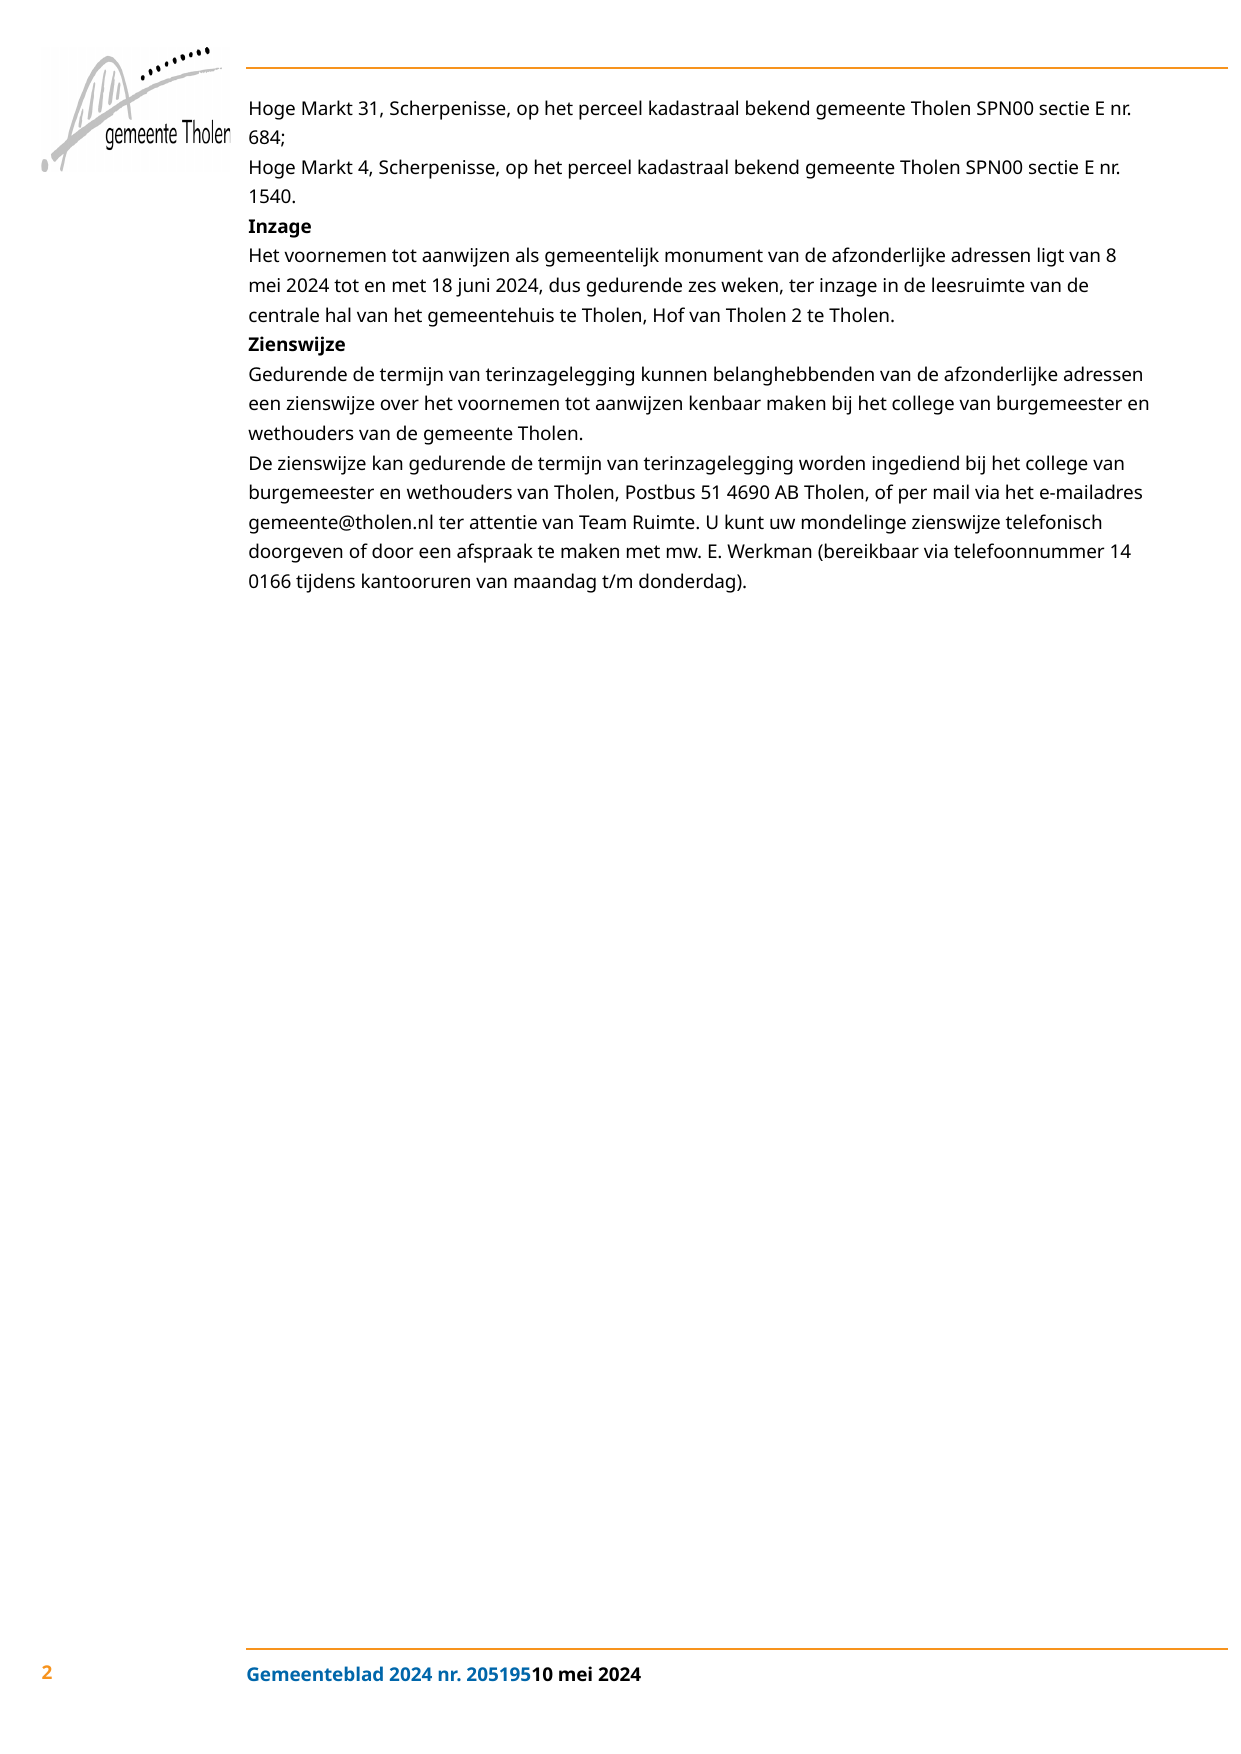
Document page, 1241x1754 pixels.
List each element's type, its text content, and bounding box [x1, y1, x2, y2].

text Hoge Markt 4, Scherpenisse, op het perceel kadastraal bekend gemeente Tholen SPN00 sectie E nr. 1540. [248, 154, 1152, 209]
text Hoge Markt 31, Scherpenisse, op het perceel kadastraal bekend gemeente Tholen SPN00 sectie E nr. 684; [248, 95, 1152, 150]
text Gedurende de termijn van terinzagelegging kunnen belanghebbenden van de afzonderlijke adressen een zienswijze over het voornemen tot aanwijzen kenbaar maken bij het college van burgemeester en wethouders van de gemeente Tholen. [248, 361, 1152, 446]
text Inzage [248, 213, 1152, 239]
text Het voornemen tot aanwijzen als gemeentelijk monument van de afzonderlijke adressen ligt van 8 mei 2024 tot en met 18 juni 2024, dus gedurende zes weken, ter inzage in de leesruimte van de centrale hal van het gemeentehuis te Tholen, Hof van Tholen 2 te Tholen. [248, 243, 1152, 328]
text Zienswijze [248, 331, 1152, 357]
text De zienswijze kan gedurende de termijn van terinzagelegging worden ingediend bij het college van burgemeester en wethouders van Tholen, Postbus 51 4690 AB Tholen, of per mail via het e-mailadres gemeente@tholen.nl ter attentie van Team Ruimte. U kunt uw mondelinge zienswijze telefonisch doorgeven of door een afspraak te maken met mw. E. Werkman (bereikbaar via telefoonnummer 14 0166 tijdens kantooruren van maandag t/m donderdag). [248, 450, 1152, 594]
picture [41, 47, 231, 172]
